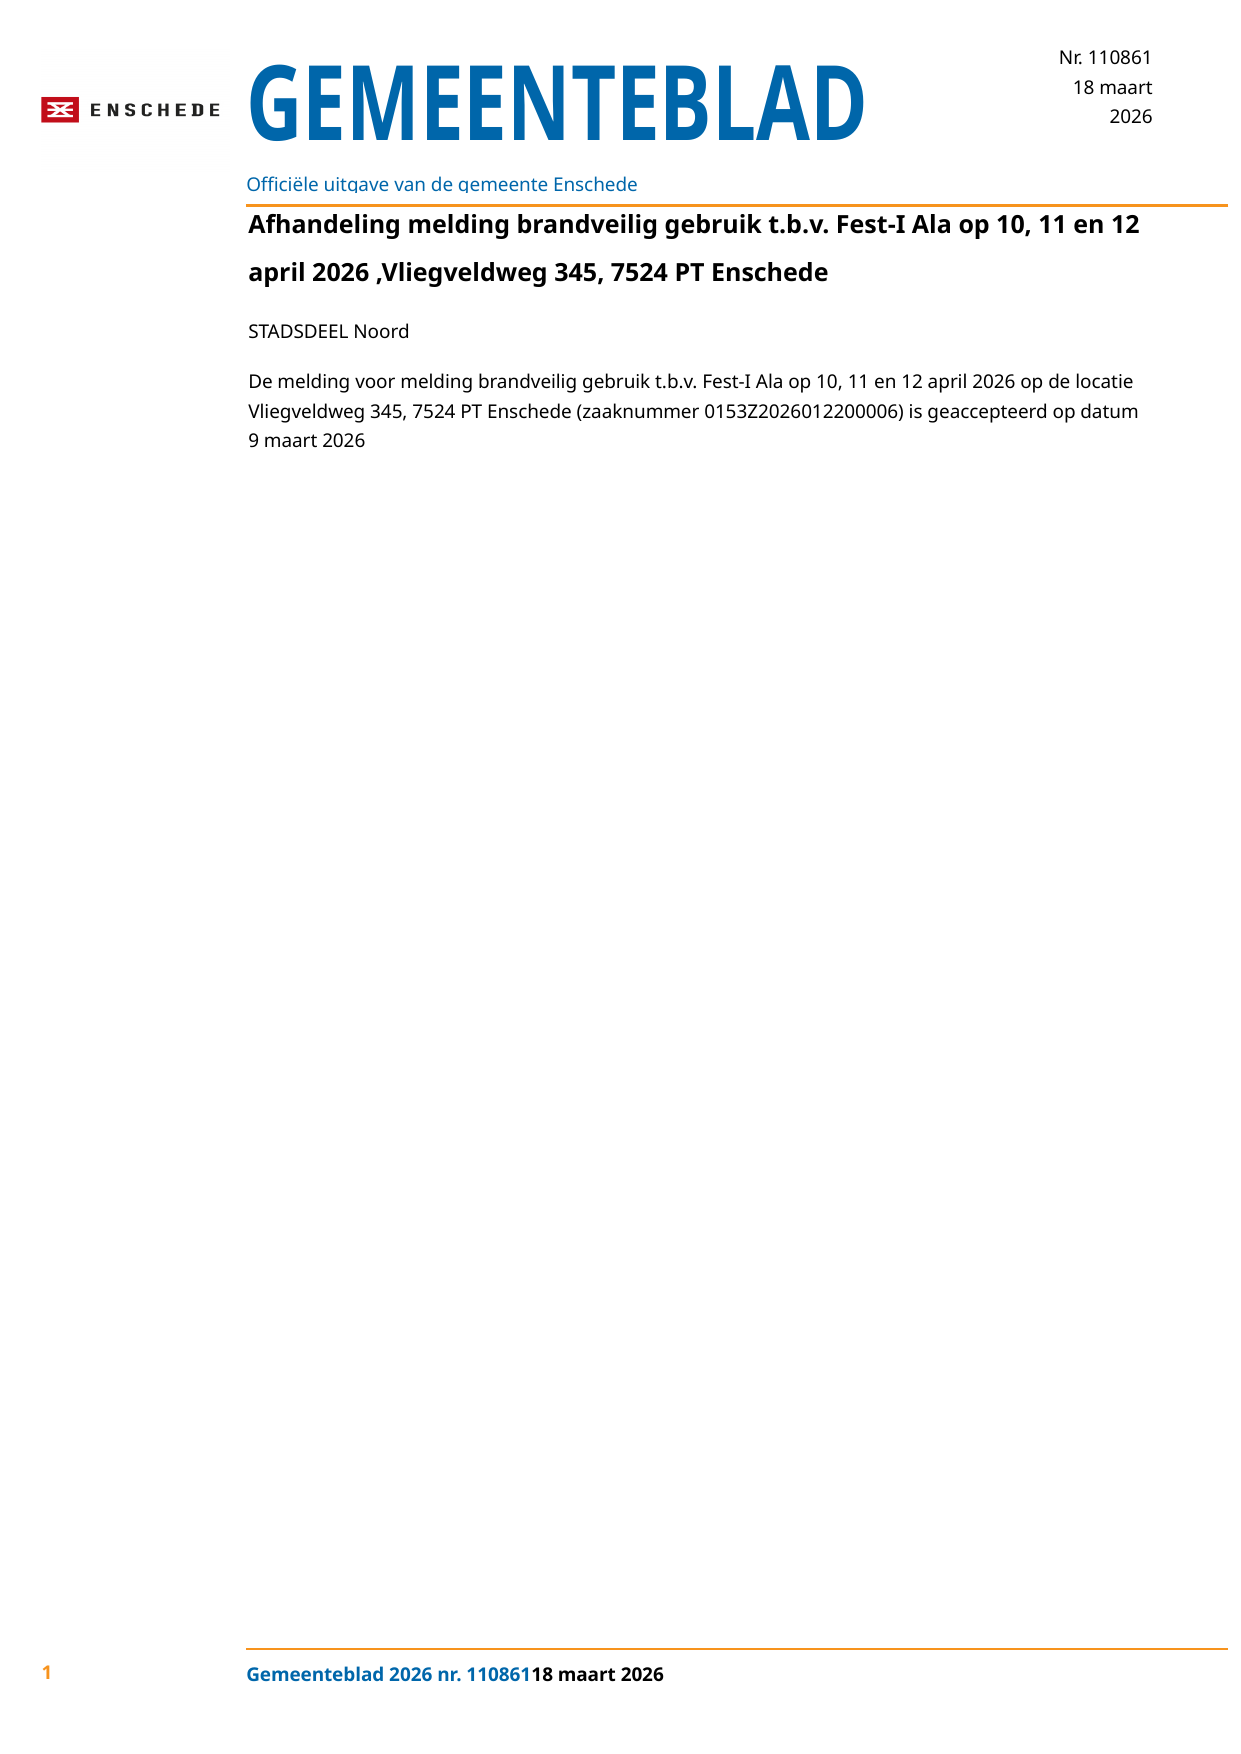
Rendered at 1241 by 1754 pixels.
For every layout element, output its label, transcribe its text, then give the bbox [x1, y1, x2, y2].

text Afhandeling melding brandveilig gebruik t.b.v. Fest-I Ala op 10, 11 en 12 april 2026 ,Vliegveldweg 345, 7524 PT Enschede [248, 207, 1152, 288]
text De melding voor melding brandveilig gebruik t.b.v. Fest-I Ala op 10, 11 en 12 april 2026 op de locatie Vliegveldweg 345, 7524 PT Enschede (zaaknummer 0153Z2026012200006) is geaccepteerd op datum 9 maart 2026 [248, 368, 1152, 453]
picture [41, 47, 231, 172]
text STADSDEEL Noord [248, 318, 1152, 344]
